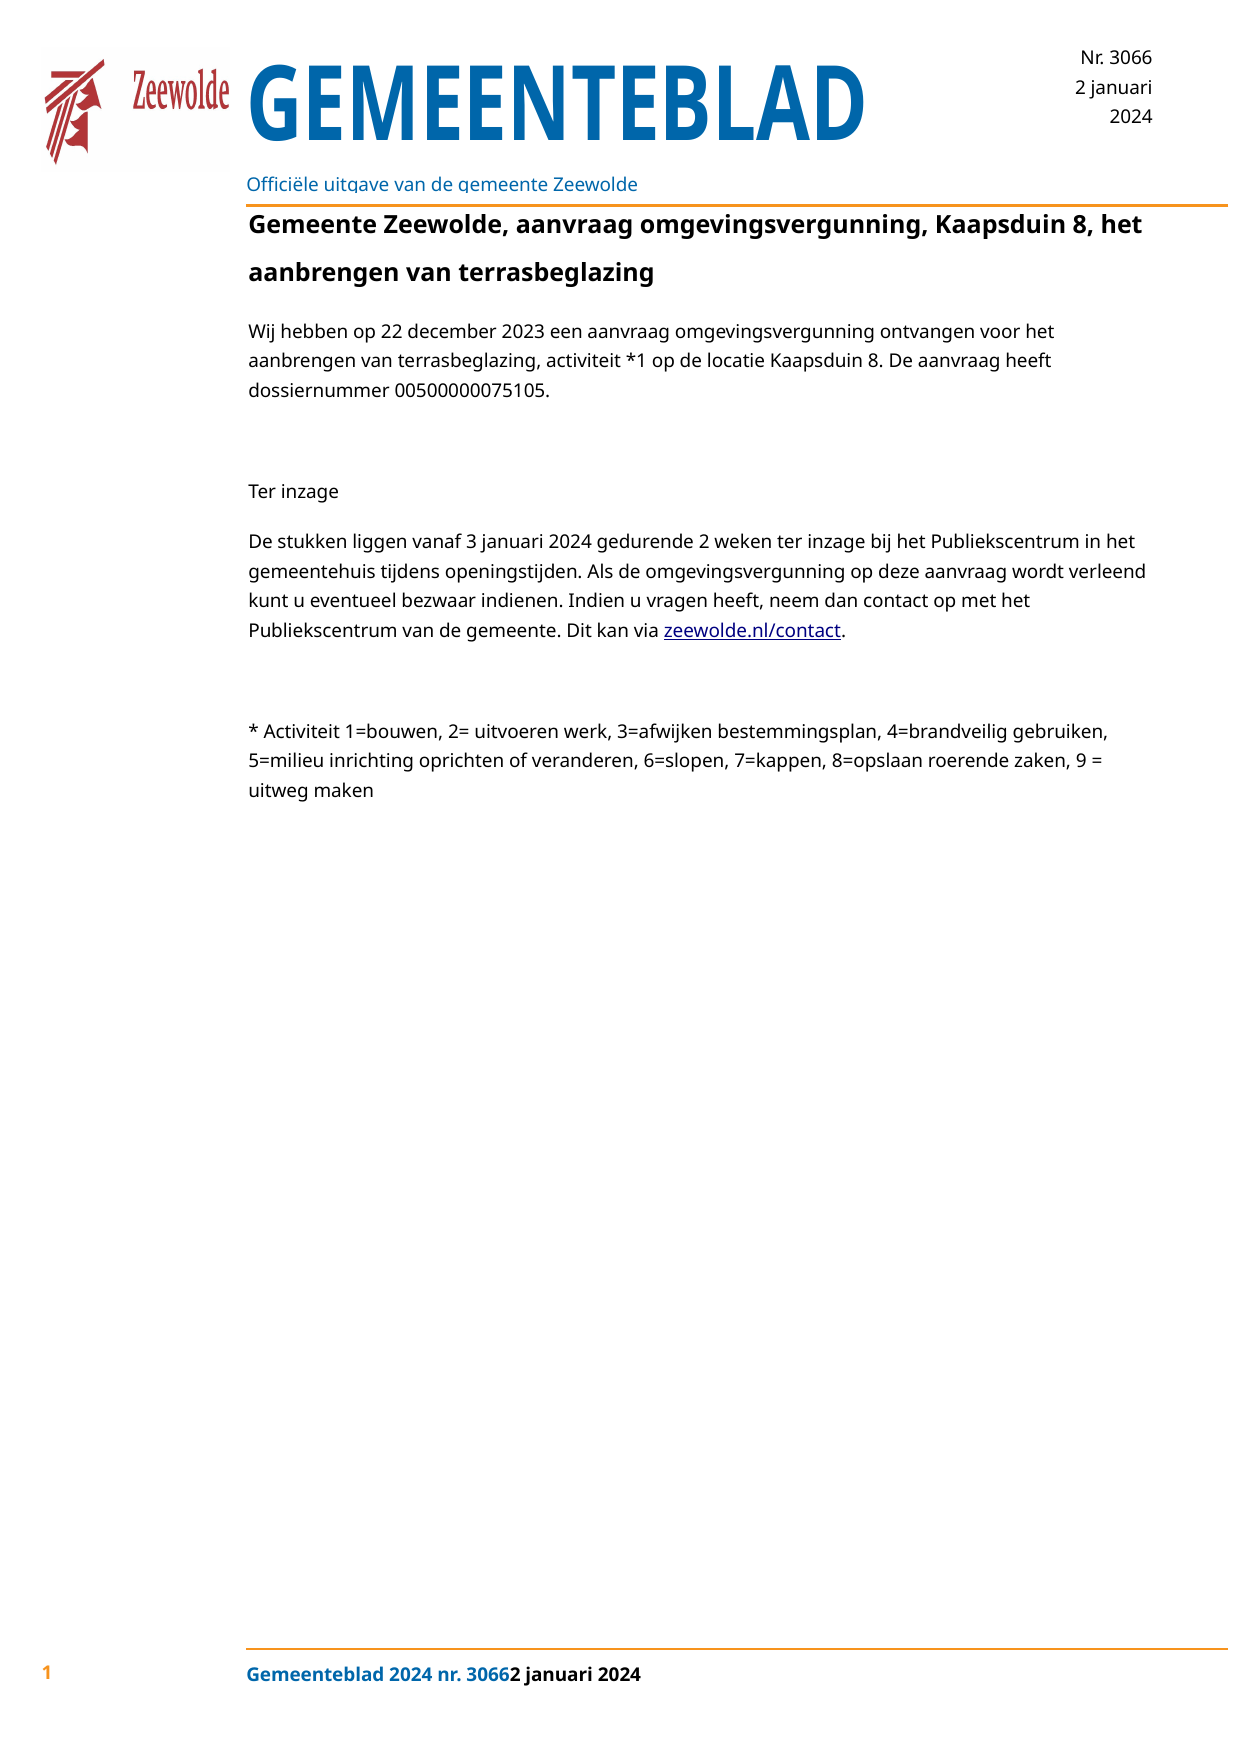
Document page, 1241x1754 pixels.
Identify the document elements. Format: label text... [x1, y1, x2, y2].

text Gemeente Zeewolde, aanvraag omgevingsvergunning, Kaapsduin 8, het aanbrengen van terrasbeglazing [248, 207, 1152, 288]
picture [41, 47, 231, 172]
text Ter inzage [248, 478, 1152, 504]
text * Activiteit 1=bouwen, 2= uitvoeren werk, 3=afwijken bestemmingsplan, 4=brandveilig gebruiken, 5=milieu inrichting oprichten of veranderen, 6=slopen, 7=kappen, 8=opslaan roerende zaken, 9 = uitweg maken [248, 718, 1152, 803]
text Wij hebben op 22 december 2023 een aanvraag omgevingsvergunning ontvangen voor het aanbrengen van terrasbeglazing, activiteit *1 op de locatie Kaapsduin 8. De aanvraag heeft dossiernummer 00500000075105. [248, 318, 1152, 403]
text De stukken liggen vanaf 3 januari 2024 gedurende 2 weken ter inzage bij het Publiekscentrum in het gemeentehuis tijdens openingstijden. Als de omgevingsvergunning op deze aanvraag wordt verleend kunt u eventueel bezwaar indienen. Indien u vragen heeft, neem dan contact op met het Publiekscentrum van de gemeente. Dit kan via zeewolde.nl/contact. [248, 528, 1152, 643]
